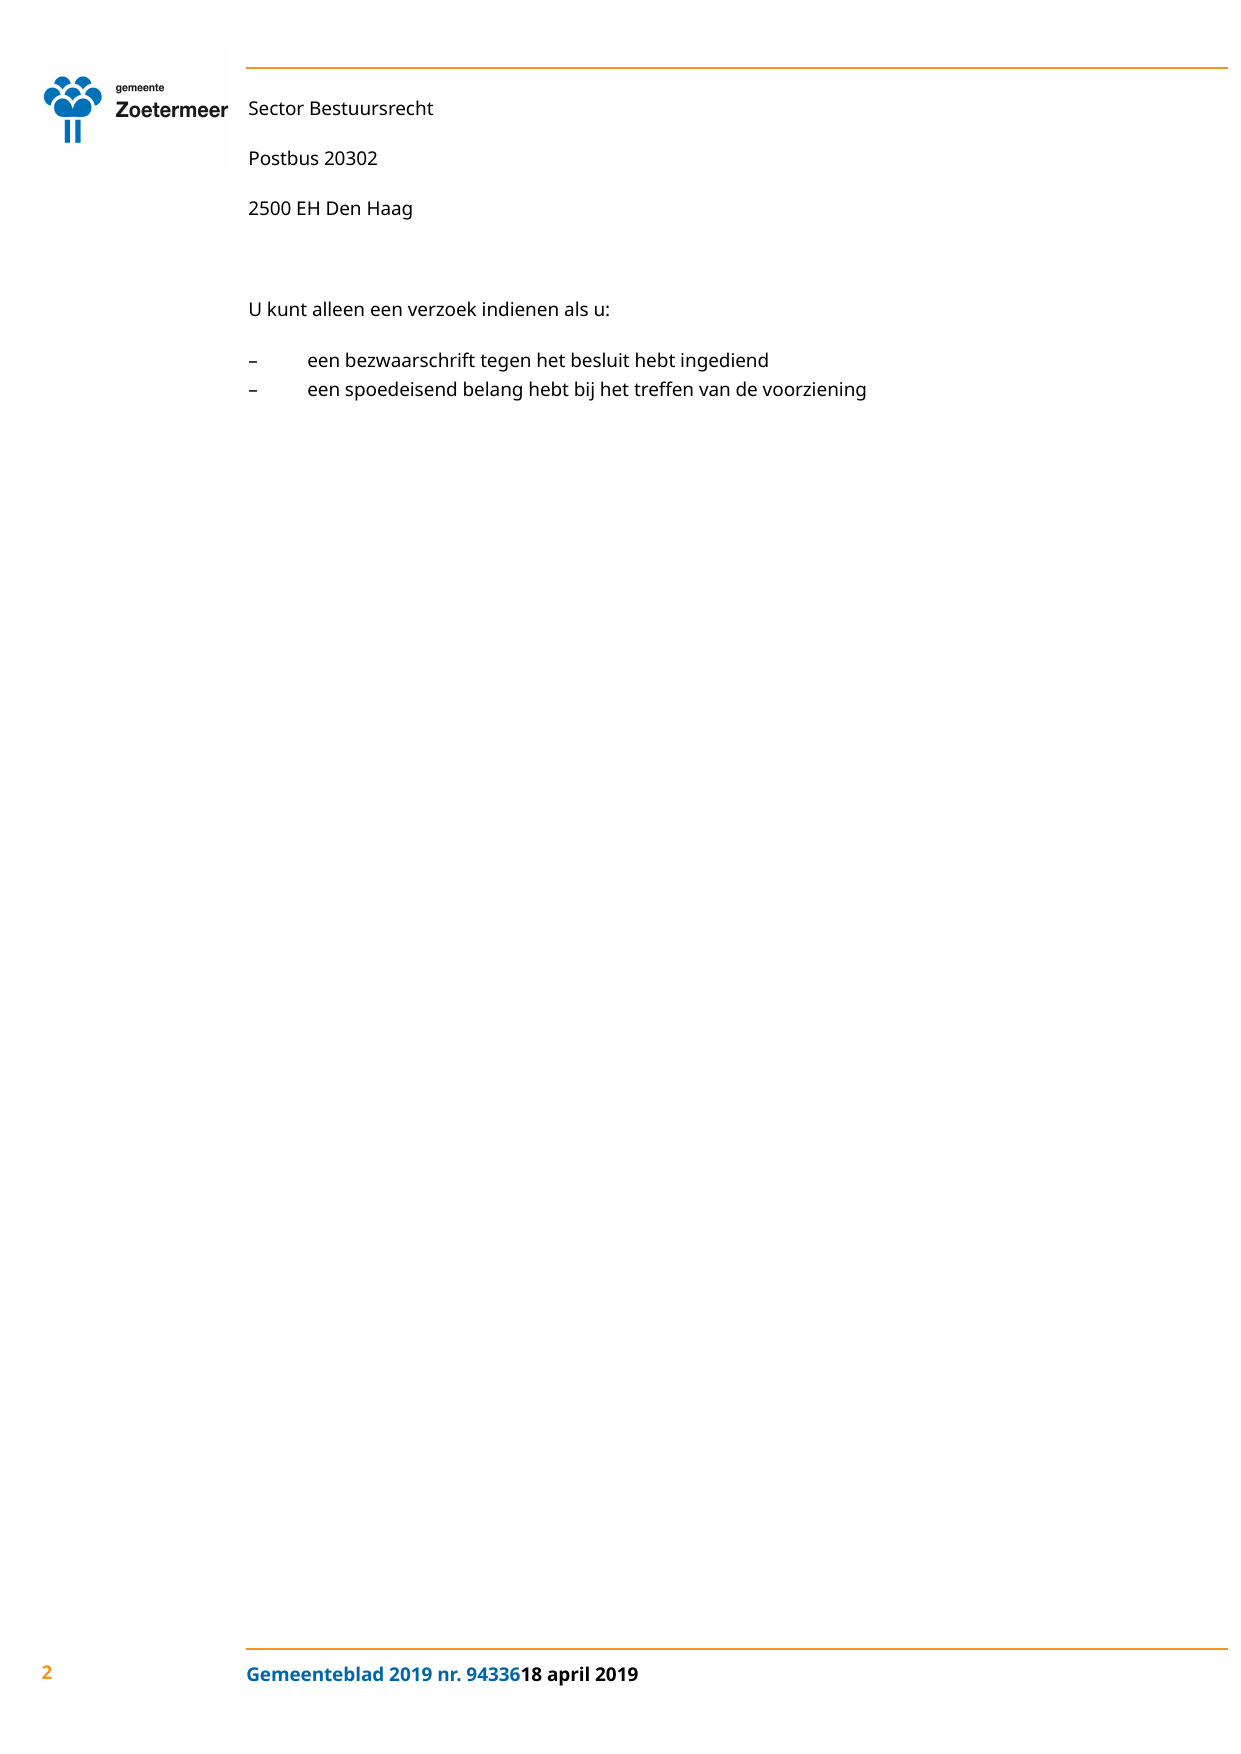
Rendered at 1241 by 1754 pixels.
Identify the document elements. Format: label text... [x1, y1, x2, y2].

list een spoedeisend belang hebt bij het treffen van de voorziening [248, 376, 1152, 402]
text U kunt alleen een verzoek indienen als u: [248, 296, 1152, 322]
list een bezwaarschrift tegen het besluit hebt ingediend [248, 347, 1152, 373]
picture [41, 47, 231, 172]
text Sector Bestuursrecht [248, 95, 1152, 121]
text Postbus 20302 [248, 145, 1152, 171]
text 2500 EH Den Haag [248, 196, 1152, 221]
